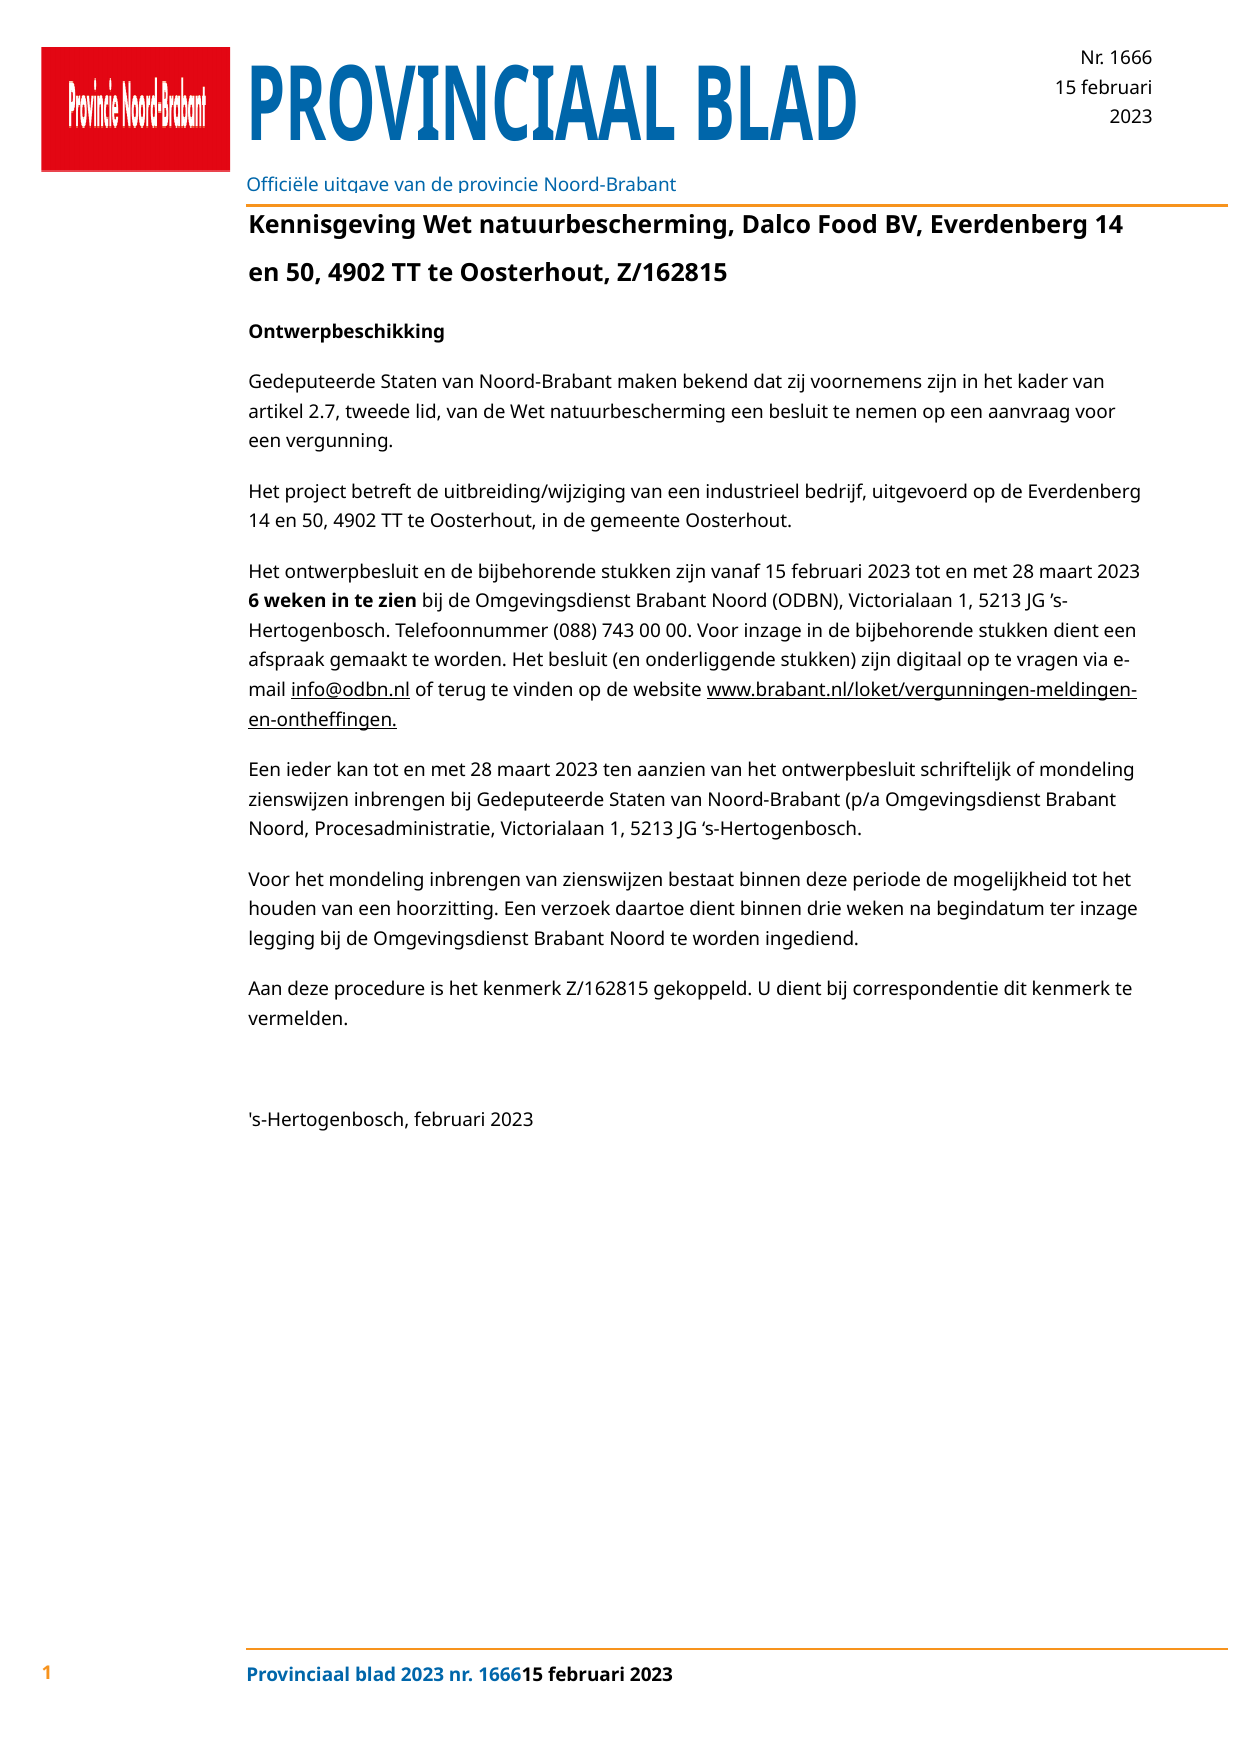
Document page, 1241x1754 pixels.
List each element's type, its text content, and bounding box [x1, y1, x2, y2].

text Het project betreft de uitbreiding/wijziging van een industrieel bedrijf, uitgevoerd op de Everdenberg 14 en 50, 4902 TT te Oosterhout, in de gemeente Oosterhout. [248, 478, 1152, 533]
text 's-Hertogenbosch, februari 2023 [248, 1106, 1152, 1132]
text Voor het mondeling inbrengen van zienswijzen bestaat binnen deze periode de mogelijkheid tot het houden van een hoorzitting. Een verzoek daartoe dient binnen drie weken na begindatum ter inzage legging bij de Omgevingsdienst Brabant Noord te worden ingediend. [248, 866, 1152, 951]
text Een ieder kan tot en met 28 maart 2023 ten aanzien van het ontwerpbesluit schriftelijk of mondeling zienswijzen inbrengen bij Gedeputeerde Staten van Noord-Brabant (p/a Omgevingsdienst Brabant Noord, Procesadministratie, Victorialaan 1, 5213 JG ‘s-Hertogenbosch. [248, 756, 1152, 841]
text Ontwerpbeschikking [248, 318, 1152, 344]
picture [41, 47, 231, 172]
text Kennisgeving Wet natuurbescherming, Dalco Food BV, Everdenberg 14 en 50, 4902 TT te Oosterhout, Z/162815 [248, 207, 1152, 288]
text Het ontwerpbesluit en de bijbehorende stukken zijn vanaf 15 februari 2023 tot en met 28 maart 2023 6 weken in te zien bij de Omgevingsdienst Brabant Noord (ODBN), Victorialaan 1, 5213 JG ’s-Hertogenbosch. Telefoonnummer (088) 743 00 00. Voor inzage in de bijbehorende stukken dient een afspraak gemaakt te worden. Het besluit (en onderliggende stukken) zijn digitaal op te vragen via e-mail info@odbn.nl of terug te vinden op de website www.brabant.nl/loket/vergunningen-meldingen-en-ontheffingen. [248, 558, 1152, 732]
text Aan deze procedure is het kenmerk Z/162815 gekoppeld. U dient bij correspondentie dit kenmerk te vermelden. [248, 975, 1152, 1031]
text Gedeputeerde Staten van Noord-Brabant maken bekend dat zij voornemens zijn in het kader van artikel 2.7, tweede lid, van de Wet natuurbescherming een besluit te nemen op een aanvraag voor een vergunning. [248, 368, 1152, 453]
